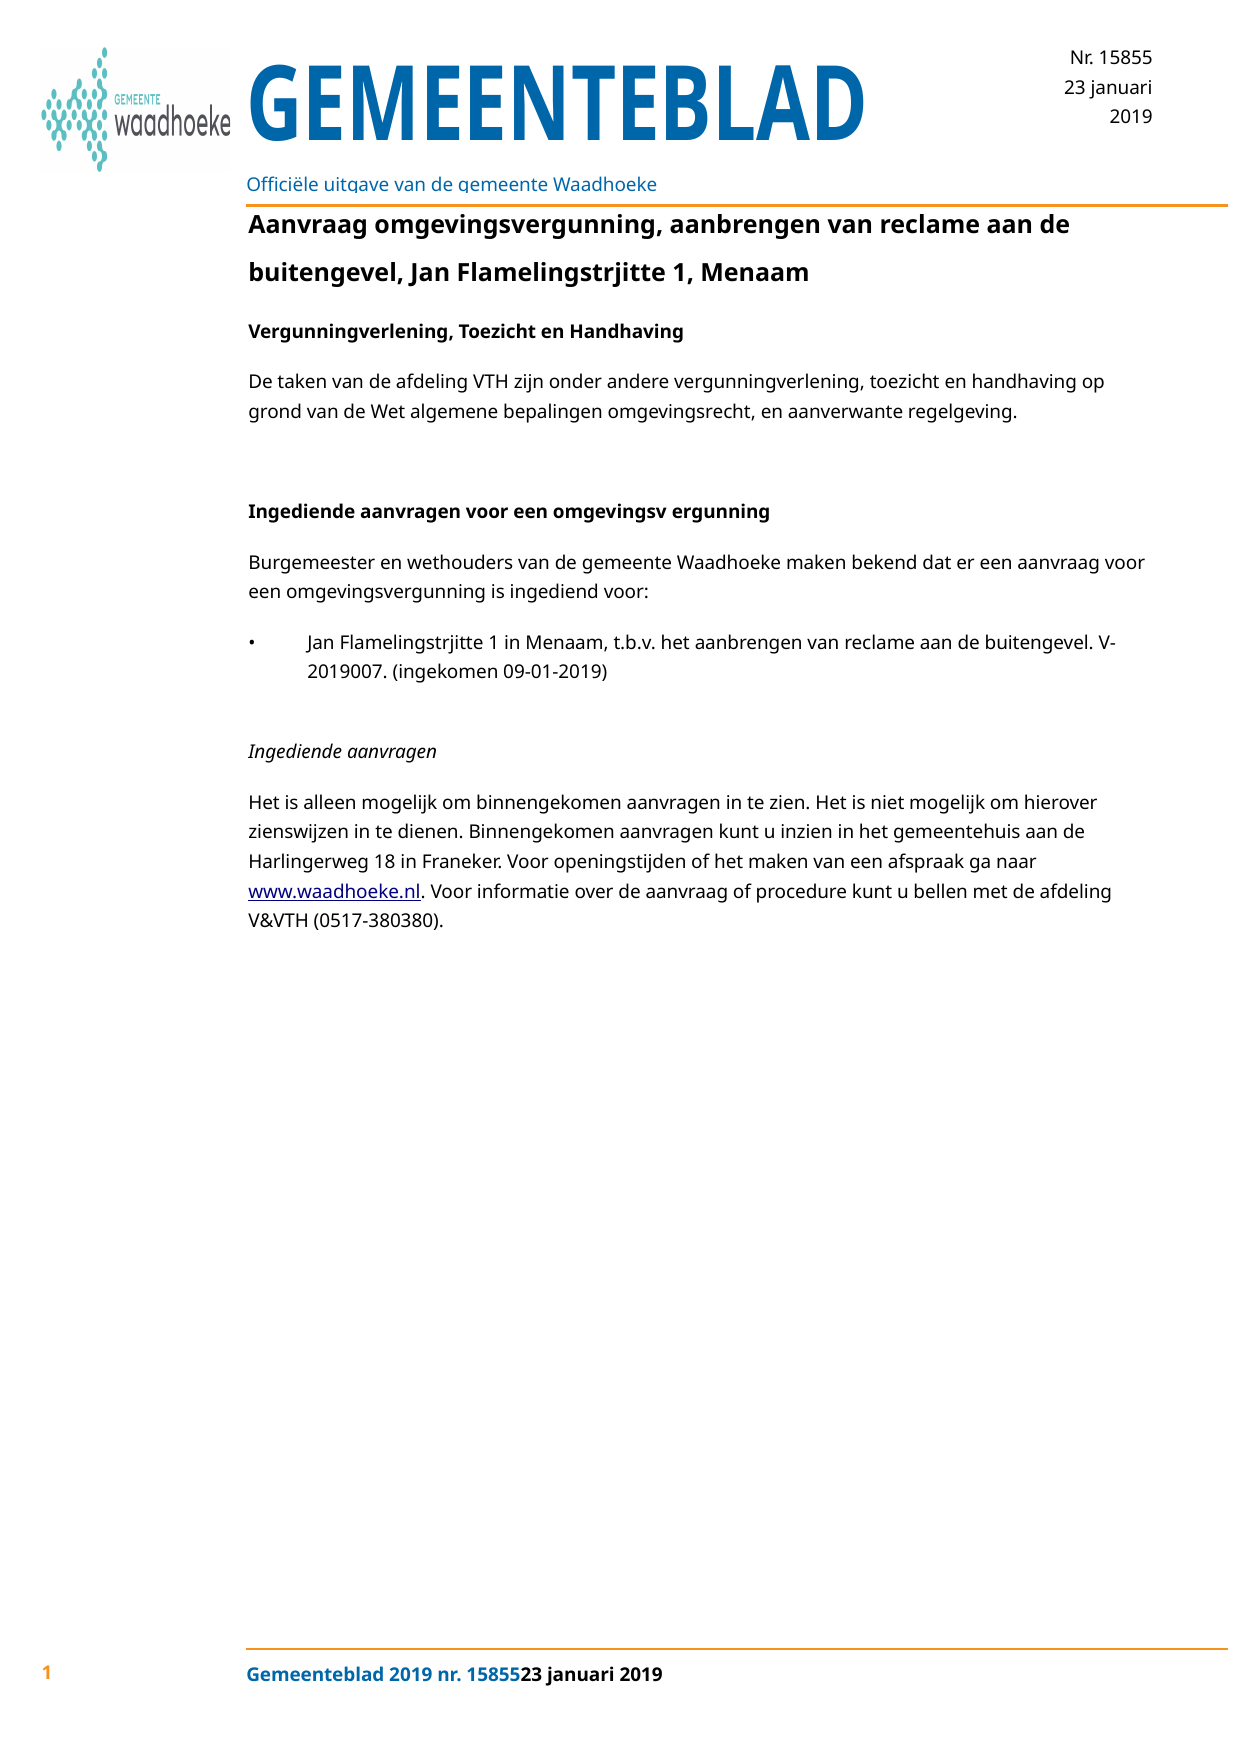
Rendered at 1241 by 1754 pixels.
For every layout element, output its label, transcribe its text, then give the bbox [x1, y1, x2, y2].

text Vergunningverlening, Toezicht en Handhaving [248, 318, 1152, 344]
list Jan Flamelingstrjitte 1 in Menaam, t.b.v. het aanbrengen van reclame aan de buitengevel. V-2019007. (ingekomen 09-01-2019) [248, 629, 1152, 684]
text Aanvraag omgevingsvergunning, aanbrengen van reclame aan de buitengevel, Jan Flamelingstrjitte 1, Menaam [248, 207, 1152, 288]
text De taken van de afdeling VTH zijn onder andere vergunningverlening, toezicht en handhaving op grond van de Wet algemene bepalingen omgevingsrecht, en aanverwante regelgeving. [248, 368, 1152, 424]
text Het is alleen mogelijk om binnengekomen aanvragen in te zien. Het is niet mogelijk om hierover zienswijzen in te dienen. Binnengekomen aanvragen kunt u inzien in het gemeentehuis aan de Harlingerweg 18 in Franeker. Voor openingstijden of het maken van een afspraak ga naar www.waadhoeke.nl. Voor informatie over de aanvraag of procedure kunt u bellen met de afdeling V&VTH (0517-380380). [248, 789, 1152, 933]
text Ingediende aanvragen voor een omgevingsv ergunning [248, 499, 1152, 524]
picture [41, 47, 231, 172]
text Ingediende aanvragen [248, 739, 1152, 764]
text Burgemeester en wethouders van de gemeente Waadhoeke maken bekend dat er een aanvraag voor een omgevingsvergunning is ingediend voor: [248, 549, 1152, 604]
